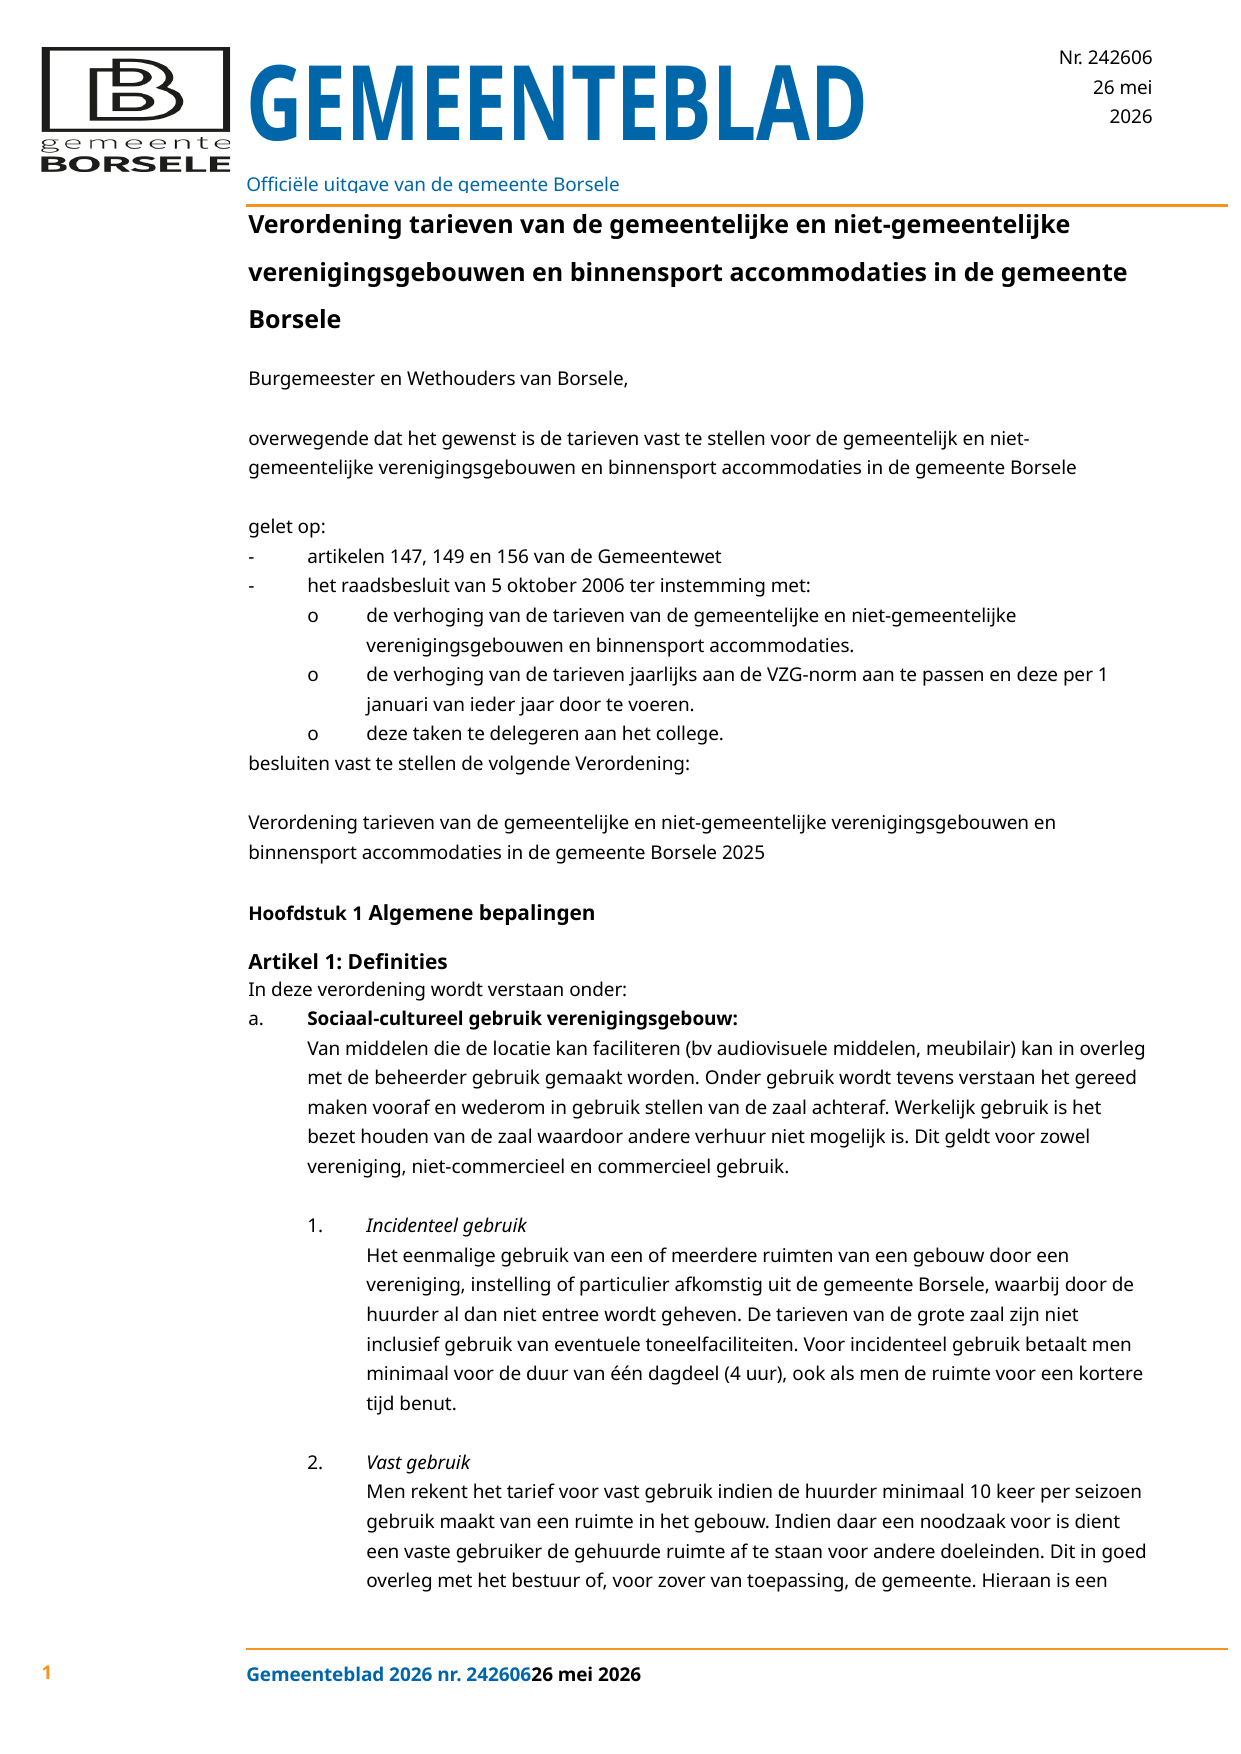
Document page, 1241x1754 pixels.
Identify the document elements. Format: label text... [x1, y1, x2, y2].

list Van middelen die de locatie kan faciliteren (bv audiovisuele middelen, meubilair) kan in overleg met de beheerder gebruik gemaakt worden. Onder gebruik wordt tevens verstaan het gereed maken vooraf en wederom in gebruik stellen van de zaal achteraf. Werkelijk gebruik is het bezet houden van de zaal waardoor andere verhuur niet mogelijk is. Dit geldt voor zowel vereniging, niet-commercieel en commercieel gebruik. [248, 1035, 1152, 1179]
list Het eenmalige gebruik van een of meerdere ruimten van een gebouw door een vereniging, instelling of particulier afkomstig uit de gemeente Borsele, waarbij door de huurder al dan niet entree wordt geheven. De tarieven van de grote zaal zijn niet inclusief gebruik van eventuele toneelfaciliteiten. Voor incidenteel gebruik betaalt men minimaal voor de duur van één dagdeel (4 uur), ook als men de ruimte voor een kortere tijd benut. [307, 1242, 1152, 1416]
text Verordening tarieven van de gemeentelijke en niet-gemeentelijke verenigingsgebouwen en binnensport accommodaties in de gemeente Borsele [248, 207, 1152, 336]
list Sociaal-cultureel gebruik verenigingsgebouw: [248, 1005, 1152, 1031]
list Vast gebruik [307, 1449, 1152, 1475]
list artikelen 147, 149 en 156 van de Gemeentewet [248, 543, 1152, 569]
list Incidenteel gebruik [307, 1212, 1152, 1238]
list de verhoging van de tarieven van de gemeentelijke en niet-gemeentelijke verenigingsgebouwen en binnensport accommodaties. [307, 602, 1152, 657]
list de verhoging van de tarieven jaarlijks aan de VZG-norm aan te passen en deze per 1 januari van ieder jaar door te voeren. [307, 661, 1152, 717]
text Artikel 1: Definities [248, 947, 1152, 976]
text besluiten vast te stellen de volgende Verordening: [248, 750, 1152, 776]
text gelet op: [248, 513, 1152, 539]
list deze taken te delegeren aan het college. [307, 721, 1152, 746]
text Burgemeester en Wethouders van Borsele, [248, 366, 1152, 391]
text overwegende dat het gewenst is de tarieven vast te stellen voor de gemeentelijk en niet-gemeentelijke verenigingsgebouwen en binnensport accommodaties in de gemeente Borsele [248, 425, 1152, 480]
text Hoofdstuk 1 Algemene bepalingen [248, 898, 1152, 926]
picture [41, 47, 231, 172]
text Verordening tarieven van de gemeentelijke en niet-gemeentelijke verenigingsgebouwen en binnensport accommodaties in de gemeente Borsele 2025 [248, 809, 1152, 864]
text In deze verordening wordt verstaan onder: [248, 976, 1152, 1001]
list Men rekent het tarief voor vast gebruik indien de huurder minimaal 10 keer per seizoen gebruik maakt van een ruimte in het gebouw. Indien daar een noodzaak voor is dient een vaste gebruiker de gehuurde ruimte af te staan voor andere doeleinden. Dit in goed overleg met het bestuur of, voor zover van toepassing, de gemeente. Hieraan is een [307, 1479, 1152, 1593]
list het raadsbesluit van 5 oktober 2006 ter instemming met: [248, 573, 1152, 598]
